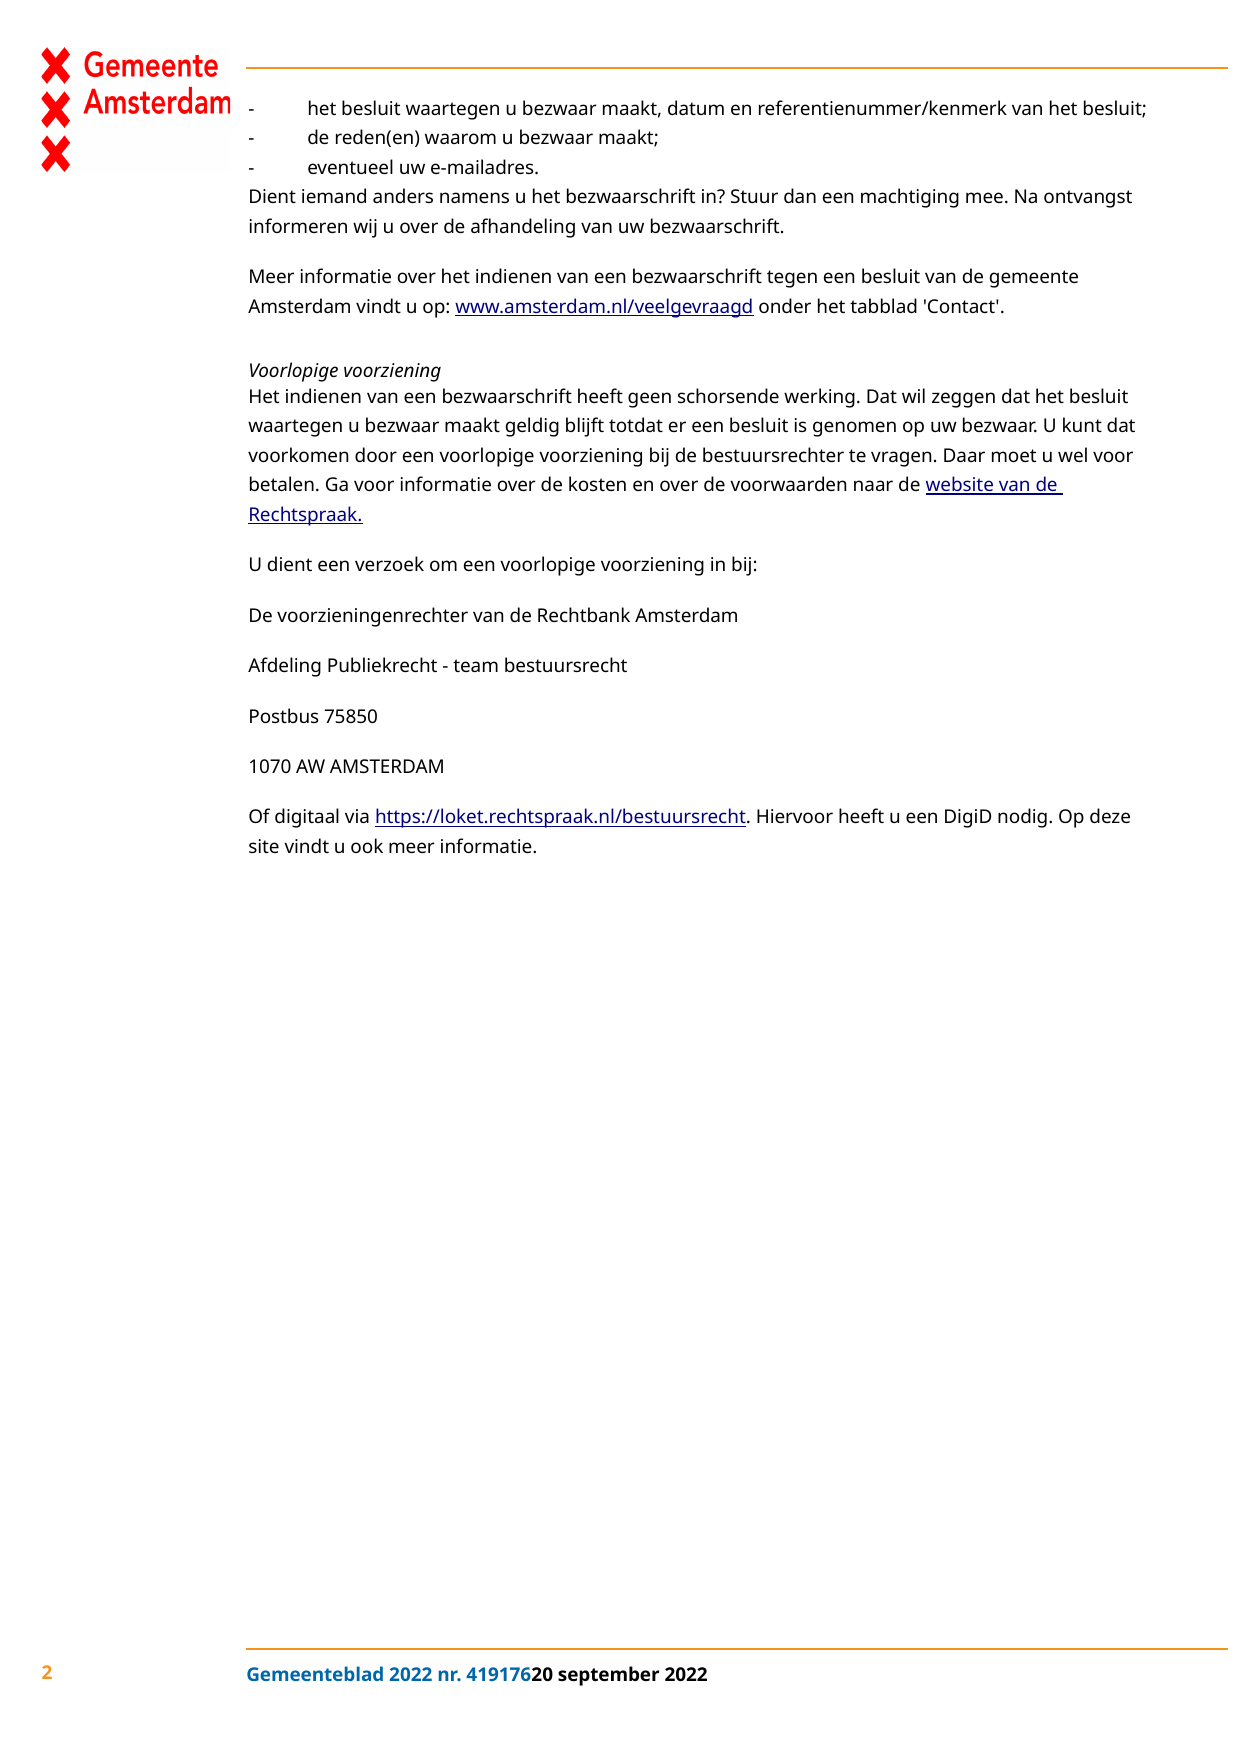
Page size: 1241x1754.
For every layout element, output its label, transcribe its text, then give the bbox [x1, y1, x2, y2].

text De voorzieningenrechter van de Rechtbank Amsterdam [248, 602, 1152, 628]
list eventueel uw e-mailadres. [248, 154, 1152, 180]
list de reden(en) waarom u bezwaar maakt; [248, 124, 1152, 150]
text Het indienen van een bezwaarschrift heeft geen schorsende werking. Dat wil zeggen dat het besluit waartegen u bezwaar maakt geldig blijft totdat er een besluit is genomen op uw bezwaar. U kunt dat voorkomen door een voorlopige voorziening bij de bestuursrechter te vragen. Daar moet u wel voor betalen. Ga voor informatie over de kosten en over de voorwaarden naar de website van de Rechtspraak. [248, 383, 1152, 527]
list het besluit waartegen u bezwaar maakt, datum en referentienummer/kenmerk van het besluit; [248, 95, 1152, 121]
text Afdeling Publiekrecht - team bestuursrecht [248, 652, 1152, 678]
text Postbus 75850 [248, 703, 1152, 728]
picture [41, 47, 231, 172]
text 1070 AW AMSTERDAM [248, 753, 1152, 779]
text Meer informatie over het indienen van een bezwaarschrift tegen een besluit van de gemeente Amsterdam vindt u op: www.amsterdam.nl/veelgevraagd onder het tabblad 'Contact'. [248, 263, 1152, 319]
text Of digitaal via https://loket.rechtspraak.nl/bestuursrecht. Hiervoor heeft u een DigiD nodig. Op deze site vindt u ook meer informatie. [248, 804, 1152, 859]
text U dient een verzoek om een voorlopige voorziening in bij: [248, 552, 1152, 577]
text Voorlopige voorziening [248, 357, 1152, 383]
text Dient iemand anders namens u het bezwaarschrift in? Stuur dan een machtiging mee. Na ontvangst informeren wij u over de afhandeling van uw bezwaarschrift. [248, 183, 1152, 239]
